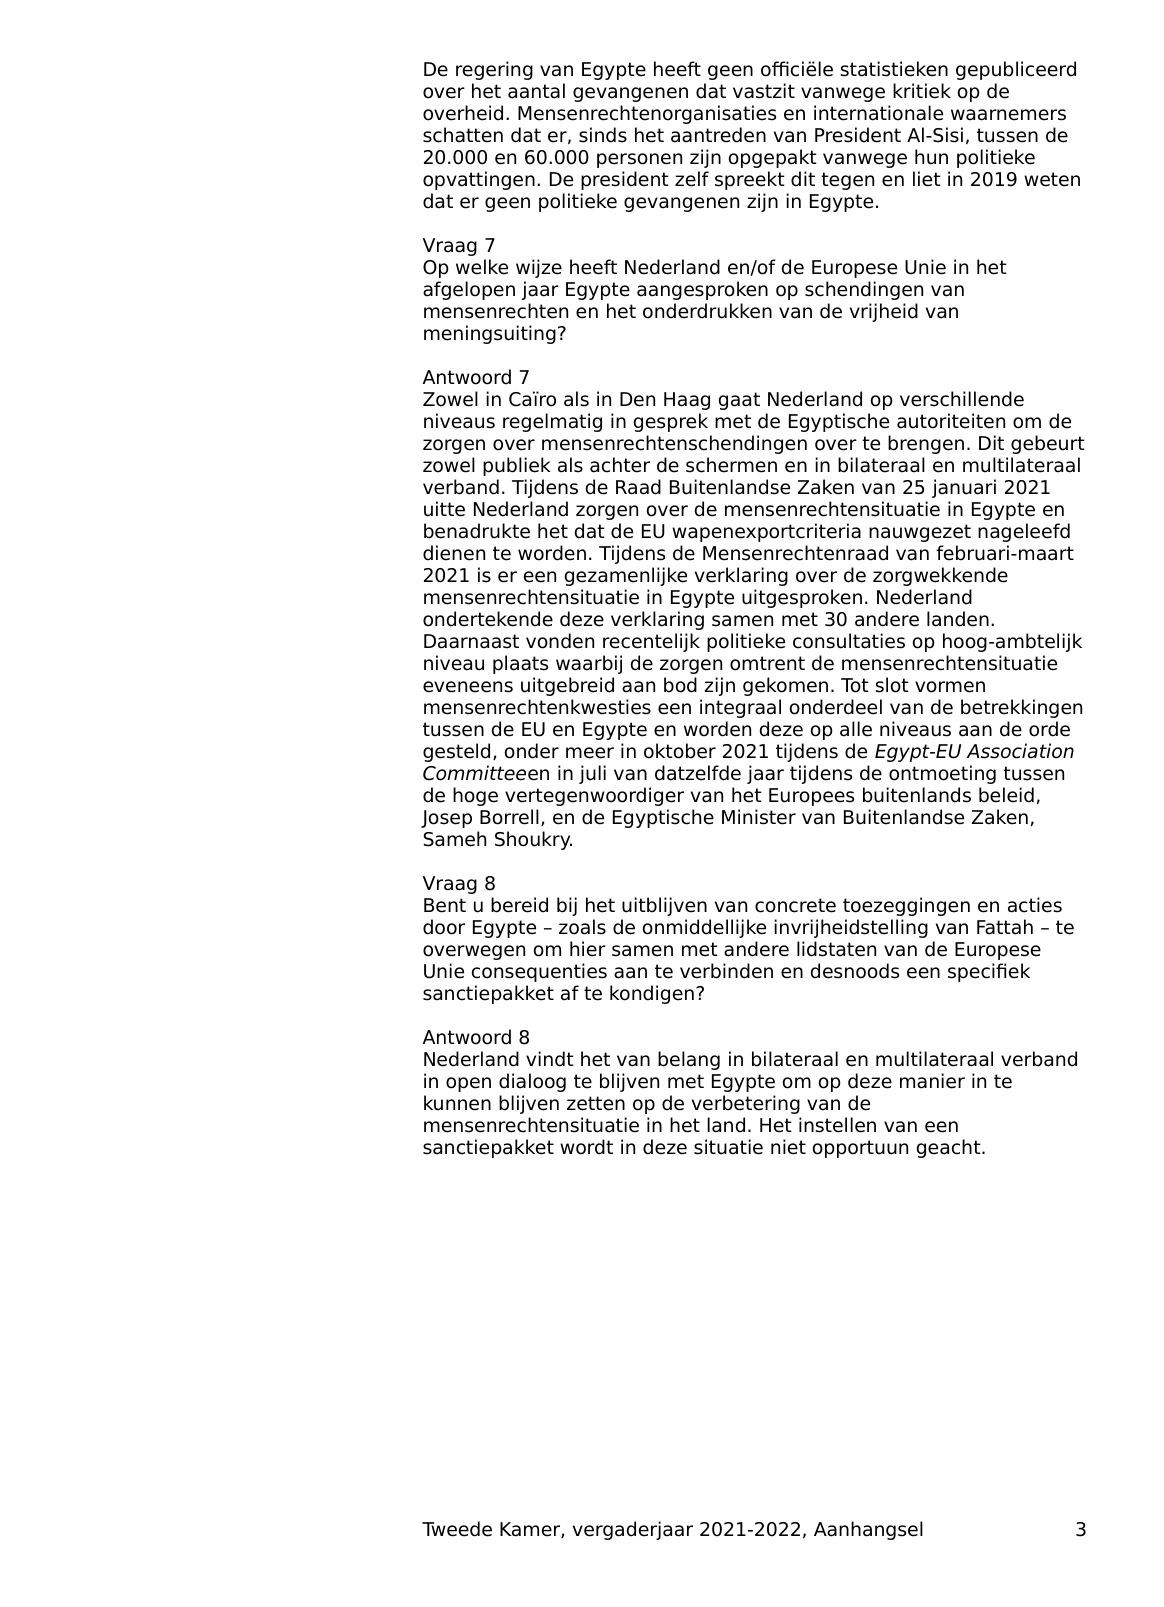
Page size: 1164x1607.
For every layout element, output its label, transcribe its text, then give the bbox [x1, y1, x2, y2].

text De regering van Egypte heeft geen officiële statistieken gepubliceerd over het aantal gevangenen dat vastzit vanwege kritiek op de overheid. Mensenrechtenorganisaties en internationale waarnemers schatten dat er, sinds het aantreden van President Al-Sisi, tussen de 20.000 en 60.000 personen zijn opgepakt vanwege hun politieke opvattingen. De president zelf spreekt dit tegen en liet in 2019 weten dat er geen politieke gevangenen zijn in Egypte. [422, 59, 1087, 213]
text Op welke wijze heeft Nederland en/of de Europese Unie in het afgelopen jaar Egypte aangesproken op schendingen van mensenrechten en het onderdrukken van de vrijheid van meningsuiting? [422, 257, 1087, 345]
text Vraag 8 [422, 873, 1087, 895]
text Antwoord 8 [422, 1027, 1087, 1049]
text Antwoord 7 [422, 367, 1087, 389]
text Nederland vindt het van belang in bilateraal en multilateraal verband in open dialoog te blijven met Egypte om op deze manier in te kunnen blijven zetten op de verbetering van de mensenrechtensituatie in het land. Het instellen van een sanctiepakket wordt in deze situatie niet opportuun geacht. [422, 1049, 1087, 1159]
text Zowel in Caïro als in Den Haag gaat Nederland op verschillende niveaus regelmatig in gesprek met de Egyptische autoriteiten om de zorgen over mensenrechtenschendingen over te brengen. Dit gebeurt zowel publiek als achter de schermen en in bilateraal en multilateraal verband. Tijdens de Raad Buitenlandse Zaken van 25 januari 2021 uitte Nederland zorgen over de mensenrechtensituatie in Egypte en benadrukte het dat de EU wapenexportcriteria nauwgezet nageleefd dienen te worden. Tijdens de Mensenrechtenraad van februari-maart 2021 is er een gezamenlijke verklaring over de zorgwekkende mensenrechtensituatie in Egypte uitgesproken. Nederland ondertekende deze verklaring samen met 30 andere landen. Daarnaast vonden recentelijk politieke consultaties op hoog-ambtelijk niveau plaats waarbij de zorgen omtrent de mensenrechtensituatie eveneens uitgebreid aan bod zijn gekomen. Tot slot vormen mensenrechtenkwesties een integraal onderdeel van de betrekkingen tussen de EU en Egypte en worden deze op alle niveaus aan de orde gesteld, onder meer in oktober 2021 tijdens de Egypt-EU Association Committeeen in juli van datzelfde jaar tijdens de ontmoeting tussen de hoge vertegenwoordiger van het Europees buitenlands beleid, Josep Borrell, en de Egyptische Minister van Buitenlandse Zaken, Sameh Shoukry. [422, 389, 1087, 851]
text Bent u bereid bij het uitblijven van concrete toezeggingen en acties door Egypte – zoals de onmiddellijke invrijheidstelling van Fattah – te overwegen om hier samen met andere lidstaten van de Europese Unie consequenties aan te verbinden en desnoods een specifiek sanctiepakket af te kondigen? [422, 895, 1087, 1005]
text Vraag 7 [422, 235, 1087, 257]
